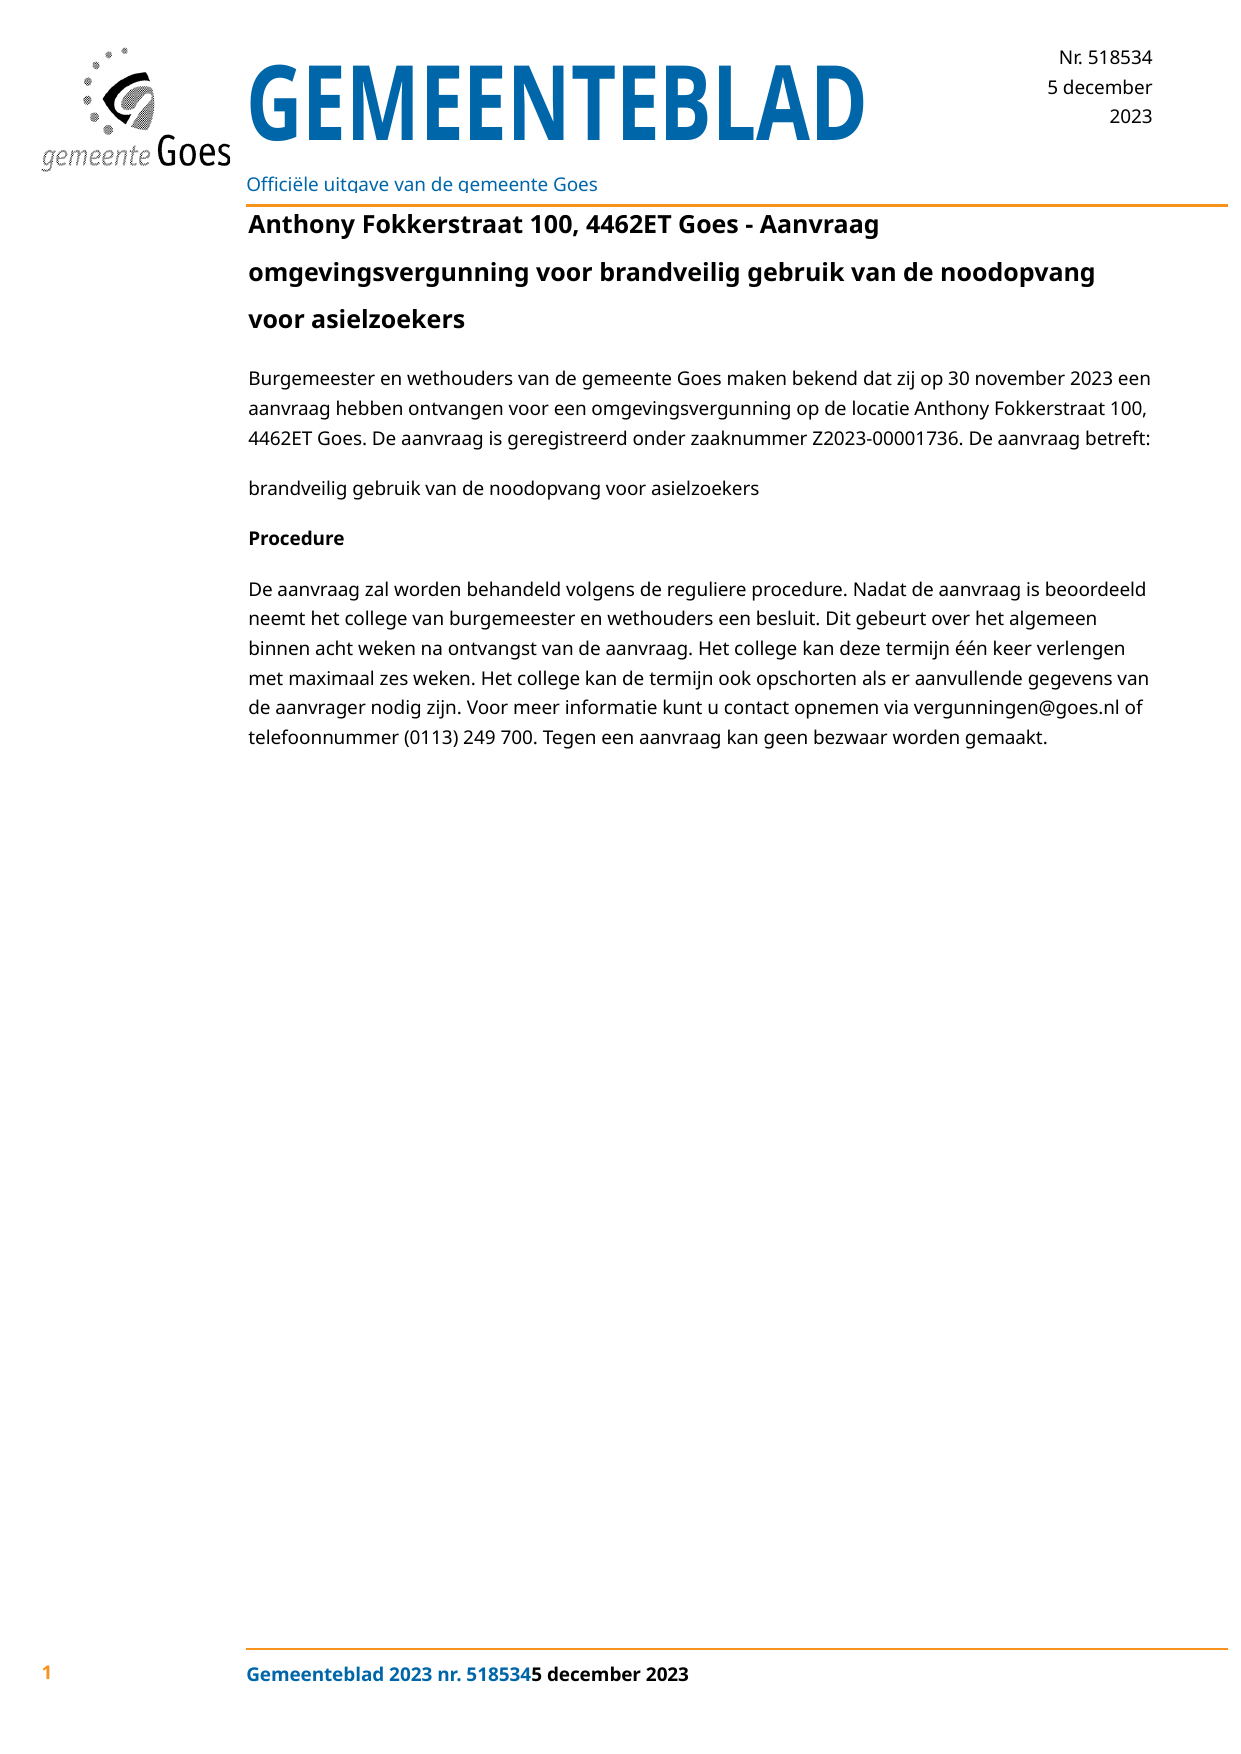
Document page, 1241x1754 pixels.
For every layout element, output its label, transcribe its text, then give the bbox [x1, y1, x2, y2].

text brandveilig gebruik van de noodopvang voor asielzoekers [248, 475, 1152, 501]
text Burgemeester en wethouders van de gemeente Goes maken bekend dat zij op 30 november 2023 een aanvraag hebben ontvangen voor een omgevingsvergunning op de locatie Anthony Fokkerstraat 100, 4462ET Goes. De aanvraag is geregistreerd onder zaaknummer Z2023-00001736. De aanvraag betreft: [248, 366, 1152, 450]
picture [41, 47, 231, 172]
text Procedure [248, 526, 1152, 551]
text De aanvraag zal worden behandeld volgens de reguliere procedure. Nadat de aanvraag is beoordeeld neemt het college van burgemeester en wethouders een besluit. Dit gebeurt over het algemeen binnen acht weken na ontvangst van de aanvraag. Het college kan deze termijn één keer verlengen met maximaal zes weken. Het college kan de termijn ook opschorten als er aanvullende gegevens van de aanvrager nodig zijn. Voor meer informatie kunt u contact opnemen via vergunningen@goes.nl of telefoonnummer (0113) 249 700. Tegen een aanvraag kan geen bezwaar worden gemaakt. [248, 576, 1152, 749]
text Anthony Fokkerstraat 100, 4462ET Goes - Aanvraag omgevingsvergunning voor brandveilig gebruik van de noodopvang voor asielzoekers [248, 207, 1152, 336]
